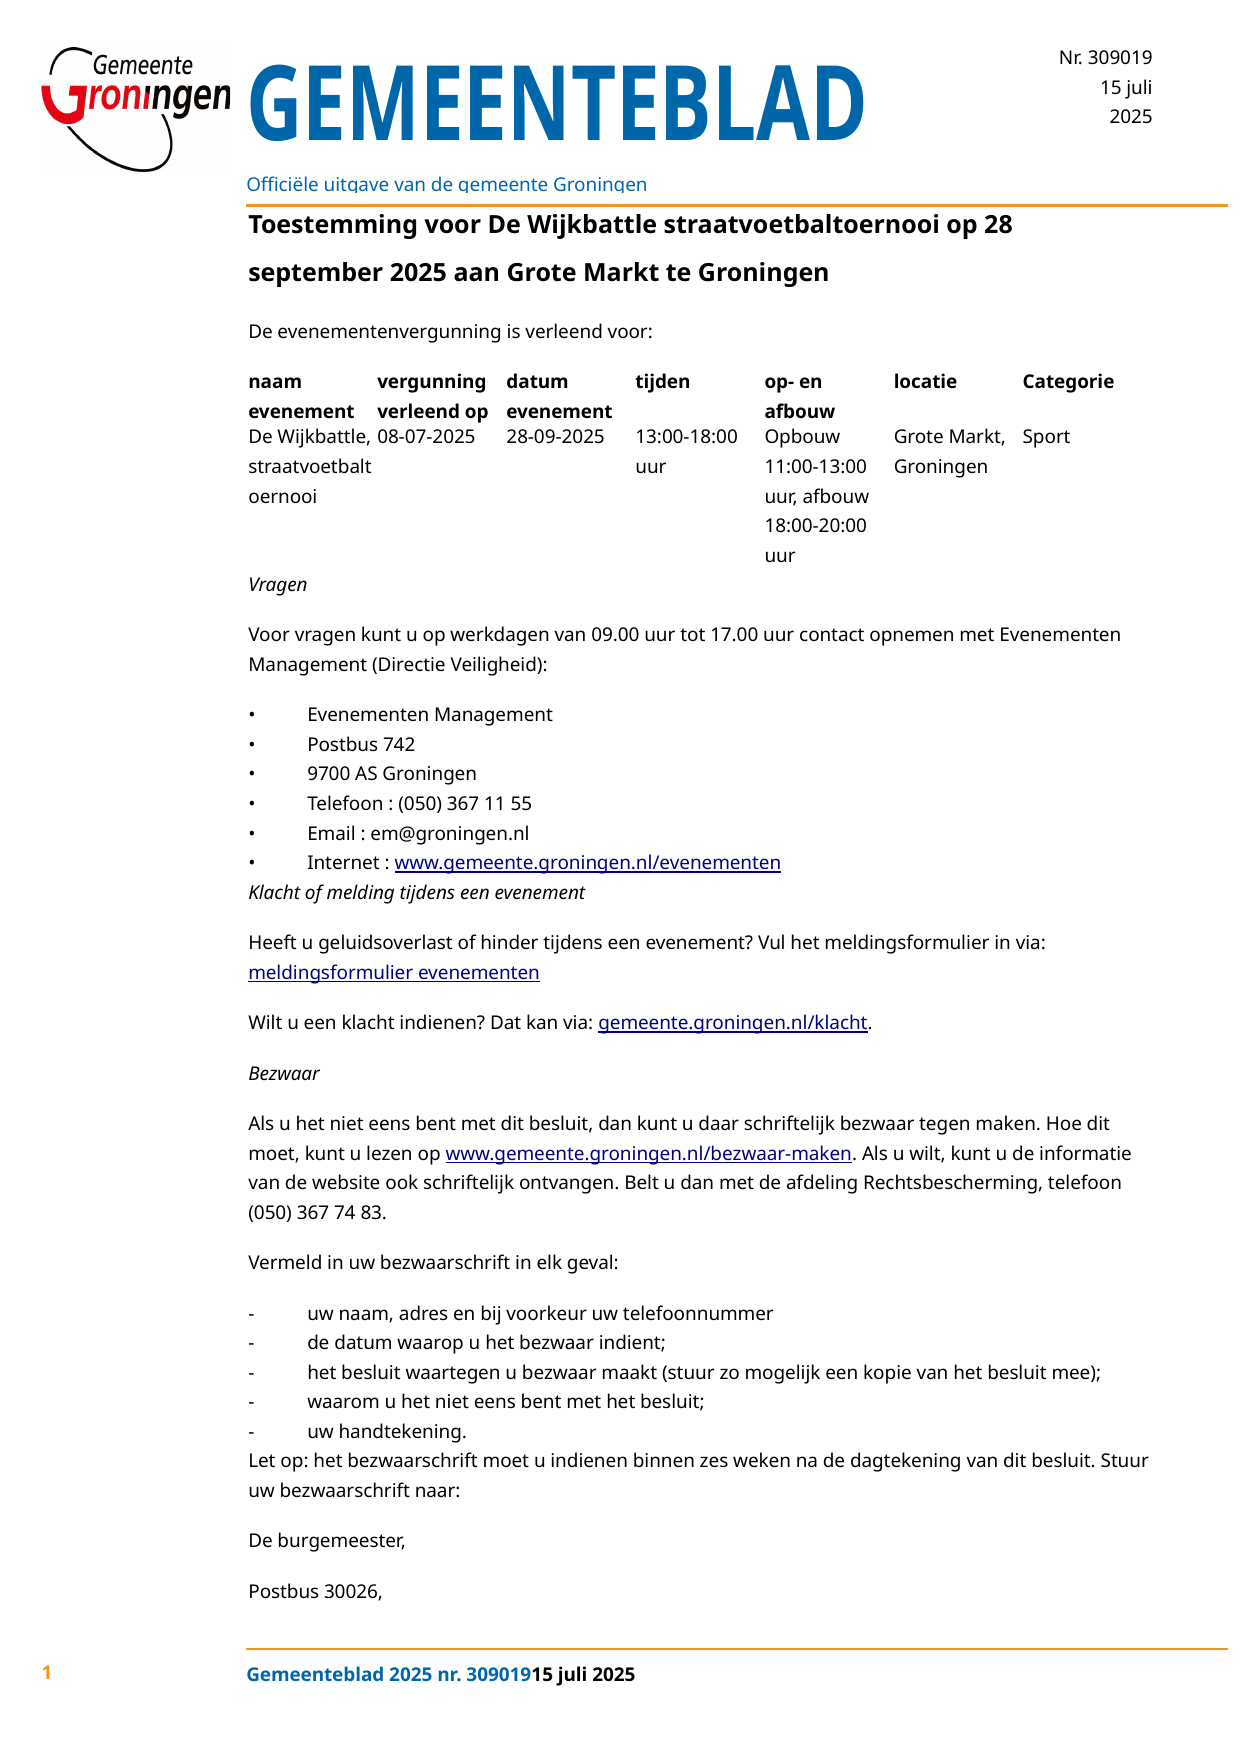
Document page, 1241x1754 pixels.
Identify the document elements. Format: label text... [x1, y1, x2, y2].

table_cell Opbouw 11:00-13:00 uur, afbouw 18:00-20:00 uur [764, 424, 893, 568]
text Heeft u geluidsoverlast of hinder tijdens een evenement? Vul het meldingsformulier in via: meldingsformulier evenementen [248, 929, 1152, 985]
picture [41, 47, 231, 172]
list de datum waarop u het bezwaar indient; [248, 1329, 1152, 1355]
text Bezwaar [248, 1060, 1152, 1086]
table_cell 13:00-18:00 uur [635, 424, 764, 568]
list uw naam, adres en bij voorkeur uw telefoonnummer [248, 1300, 1152, 1326]
table_cell 28-09-2025 [506, 424, 635, 568]
text Wilt u een klacht indienen? Dat kan via: gemeente.groningen.nl/klacht. [248, 1009, 1152, 1035]
text Postbus 30026, [248, 1578, 1152, 1604]
table_header vergunning verleend op [377, 369, 506, 424]
table_cell De Wijkbattle, straatvoetbaltoernooi [248, 424, 377, 568]
table_cell Grote Markt, Groningen [894, 424, 1022, 568]
text Let op: het bezwaarschrift moet u indienen binnen zes weken na de dagtekening van dit besluit. Stuur uw bezwaarschrift naar: [248, 1448, 1152, 1503]
list Email : em@groningen.nl [248, 820, 1152, 846]
list Internet : www.gemeente.groningen.nl/evenementen [248, 849, 1152, 875]
text Als u het niet eens bent met dit besluit, dan kunt u daar schriftelijk bezwaar tegen maken. Hoe dit moet, kunt u lezen op www.gemeente.groningen.nl/bezwaar-maken. Als u wilt, kunt u de informatie van de website ook schriftelijk ontvangen. Belt u dan met de afdeling Rechtsbescherming, telefoon (050) 367 74 83. [248, 1110, 1152, 1225]
list 9700 AS Groningen [248, 761, 1152, 786]
text Toestemming voor De Wijkbattle straatvoetbaltoernooi op 28 september 2025 aan Grote Markt te Groningen [248, 207, 1152, 288]
list waarom u het niet eens bent met het besluit; [248, 1388, 1152, 1414]
text Vermeld in uw bezwaarschrift in elk geval: [248, 1249, 1152, 1275]
table_header Categorie [1023, 369, 1152, 424]
list Evenementen Management [248, 701, 1152, 727]
table_header locatie [894, 369, 1022, 424]
table_header op- en afbouw [764, 369, 893, 424]
list Postbus 742 [248, 731, 1152, 757]
table_header naam evenement [248, 369, 377, 424]
list Telefoon : (050) 367 11 55 [248, 790, 1152, 816]
table_header tijden [635, 369, 764, 424]
text Klacht of melding tijdens een evenement [248, 879, 1152, 905]
list uw handtekening. [248, 1418, 1152, 1444]
table_cell 08-07-2025 [377, 424, 506, 568]
table_header datum evenement [506, 369, 635, 424]
text Vragen [248, 571, 1152, 597]
table_cell Sport [1023, 424, 1152, 568]
text De evenementenvergunning is verleend voor: [248, 318, 1152, 344]
list het besluit waartegen u bezwaar maakt (stuur zo mogelijk een kopie van het besluit mee); [248, 1359, 1152, 1385]
text De burgemeester, [248, 1528, 1152, 1553]
text Voor vragen kunt u op werkdagen van 09.00 uur tot 17.00 uur contact opnemen met Evenementen Management (Directie Veiligheid): [248, 621, 1152, 677]
